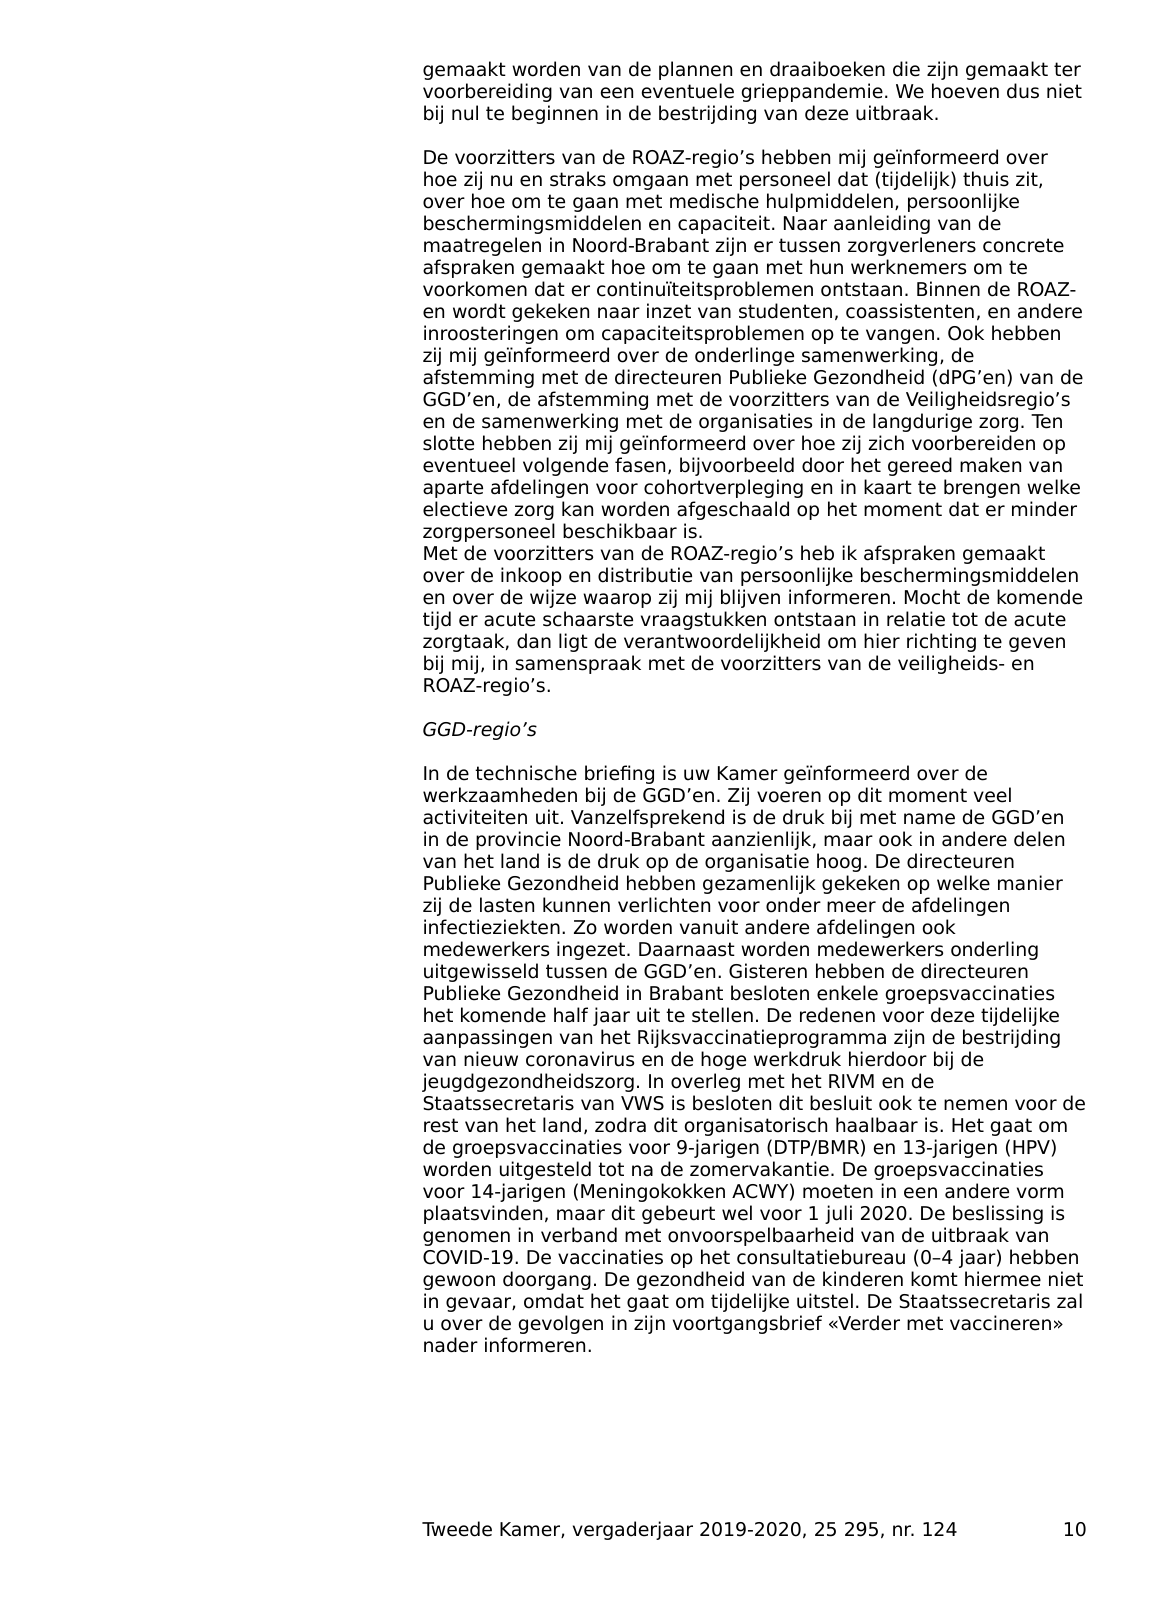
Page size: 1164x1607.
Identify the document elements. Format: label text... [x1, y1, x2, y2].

subtitle GGD-regio’s [422, 719, 1087, 741]
text De voorzitters van de ROAZ-regio’s hebben mij geïnformeerd over hoe zij nu en straks omgaan met personeel dat (tijdelijk) thuis zit, over hoe om te gaan met medische hulpmiddelen, persoonlijke beschermingsmiddelen en capaciteit. Naar aanleiding van de maatregelen in Noord-Brabant zijn er tussen zorgverleners concrete afspraken gemaakt hoe om te gaan met hun werknemers om te voorkomen dat er continuïteitsproblemen ontstaan. Binnen de ROAZ-en wordt gekeken naar inzet van studenten, coassistenten, en andere inroosteringen om capaciteitsproblemen op te vangen. Ook hebben zij mij geïnformeerd over de onderlinge samenwerking, de afstemming met de directeuren Publieke Gezondheid (dPG’en) van de GGD’en, de afstemming met de voorzitters van de Veiligheidsregio’s en de samenwerking met de organisaties in de langdurige zorg. Ten slotte hebben zij mij geïnformeerd over hoe zij zich voorbereiden op eventueel volgende fasen, bijvoorbeeld door het gereed maken van aparte afdelingen voor cohortverpleging en in kaart te brengen welke electieve zorg kan worden afgeschaald op het moment dat er minder zorgpersoneel beschikbaar is. [422, 147, 1087, 543]
text Met de voorzitters van de ROAZ-regio’s heb ik afspraken gemaakt over de inkoop en distributie van persoonlijke beschermingsmiddelen en over de wijze waarop zij mij blijven informeren. Mocht de komende tijd er acute schaarste vraagstukken ontstaan in relatie tot de acute zorgtaak, dan ligt de verantwoordelijkheid om hier richting te geven bij mij, in samenspraak met de voorzitters van de veiligheids- en ROAZ-regio’s. [422, 543, 1087, 697]
text In de technische briefing is uw Kamer geïnformeerd over de werkzaamheden bij de GGD’en. Zij voeren op dit moment veel activiteiten uit. Vanzelfsprekend is de druk bij met name de GGD’en in de provincie Noord-Brabant aanzienlijk, maar ook in andere delen van het land is de druk op de organisatie hoog. De directeuren Publieke Gezondheid hebben gezamenlijk gekeken op welke manier zij de lasten kunnen verlichten voor onder meer de afdelingen infectieziekten. Zo worden vanuit andere afdelingen ook medewerkers ingezet. Daarnaast worden medewerkers onderling uitgewisseld tussen de GGD’en. Gisteren hebben de directeuren Publieke Gezondheid in Brabant besloten enkele groepsvaccinaties het komende half jaar uit te stellen. De redenen voor deze tijdelijke aanpassingen van het Rijksvaccinatieprogramma zijn de bestrijding van nieuw coronavirus en de hoge werkdruk hierdoor bij de jeugdgezondheidszorg. In overleg met het RIVM en de Staatssecretaris van VWS is besloten dit besluit ook te nemen voor de rest van het land, zodra dit organisatorisch haalbaar is. Het gaat om de groepsvaccinaties voor 9-jarigen (DTP/BMR) en 13-jarigen (HPV) worden uitgesteld tot na de zomervakantie. De groepsvaccinaties voor 14-jarigen (Meningokokken ACWY) moeten in een andere vorm plaatsvinden, maar dit gebeurt wel voor 1 juli 2020. De beslissing is genomen in verband met onvoorspelbaarheid van de uitbraak van COVID-19. De vaccinaties op het consultatiebureau (0–4 jaar) hebben gewoon doorgang. De gezondheid van de kinderen komt hiermee niet in gevaar, omdat het gaat om tijdelijke uitstel. De Staatssecretaris zal u over de gevolgen in zijn voortgangsbrief «Verder met vaccineren» nader informeren. [422, 763, 1087, 1356]
text gemaakt worden van de plannen en draaiboeken die zijn gemaakt ter voorbereiding van een eventuele grieppandemie. We hoeven dus niet bij nul te beginnen in de bestrijding van deze uitbraak. [422, 59, 1087, 125]
